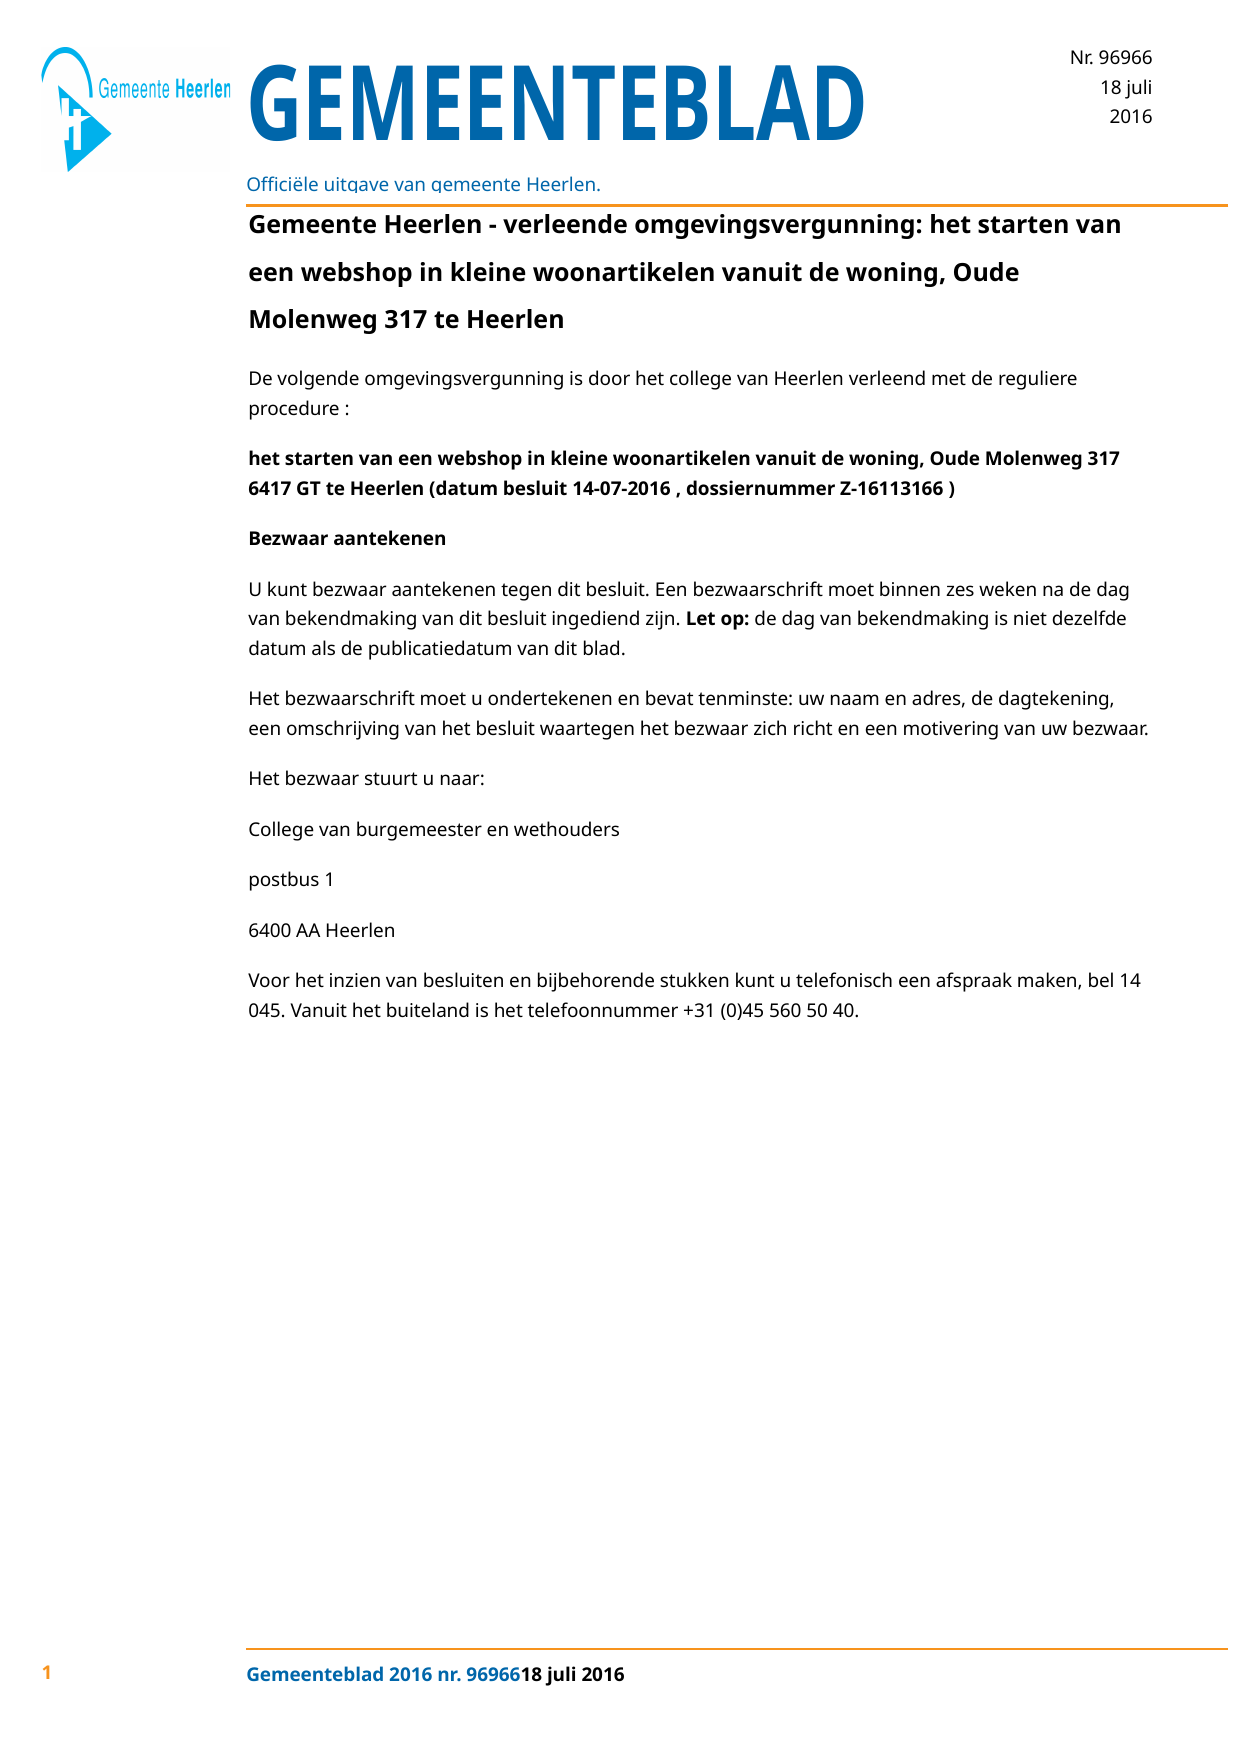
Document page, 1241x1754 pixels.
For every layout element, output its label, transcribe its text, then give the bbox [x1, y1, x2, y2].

text Voor het inzien van besluiten en bijbehorende stukken kunt u telefonisch een afspraak maken, bel 14 045. Vanuit het buiteland is het telefoonnummer +31 (0)45 560 50 40. [248, 967, 1152, 1022]
text het starten van een webshop in kleine woonartikelen vanuit de woning, Oude Molenweg 317 6417 GT te Heerlen (datum besluit 14-07-2016 , dossiernummer Z-16113166 ) [248, 446, 1152, 501]
text 6400 AA Heerlen [248, 917, 1152, 942]
picture [41, 47, 58, 70]
text Bezwaar aantekenen [248, 526, 1152, 551]
text College van burgemeester en wethouders [248, 816, 1152, 842]
text Het bezwaarschrift moet u ondertekenen en bevat tenminste: uw naam en adres, de dagtekening, een omschrijving van het besluit waartegen het bezwaar zich richt en een motivering van uw bezwaar. [248, 686, 1152, 741]
text De volgende omgevingsvergunning is door het college van Heerlen verleend met de reguliere procedure : [248, 366, 1152, 421]
text Gemeente Heerlen - verleende omgevingsvergunning: het starten van een webshop in kleine woonartikelen vanuit de woning, Oude Molenweg 317 te Heerlen [248, 207, 1152, 336]
text U kunt bezwaar aantekenen tegen dit besluit. Een bezwaarschrift moet binnen zes weken na de dag van bekendmaking van dit besluit ingediend zijn. Let op: de dag van bekendmaking is niet dezelfde datum als de publicatiedatum van dit blad. [248, 576, 1152, 661]
picture [41, 47, 231, 172]
text Het bezwaar stuurt u naar: [248, 766, 1152, 791]
text postbus 1 [248, 866, 1152, 892]
